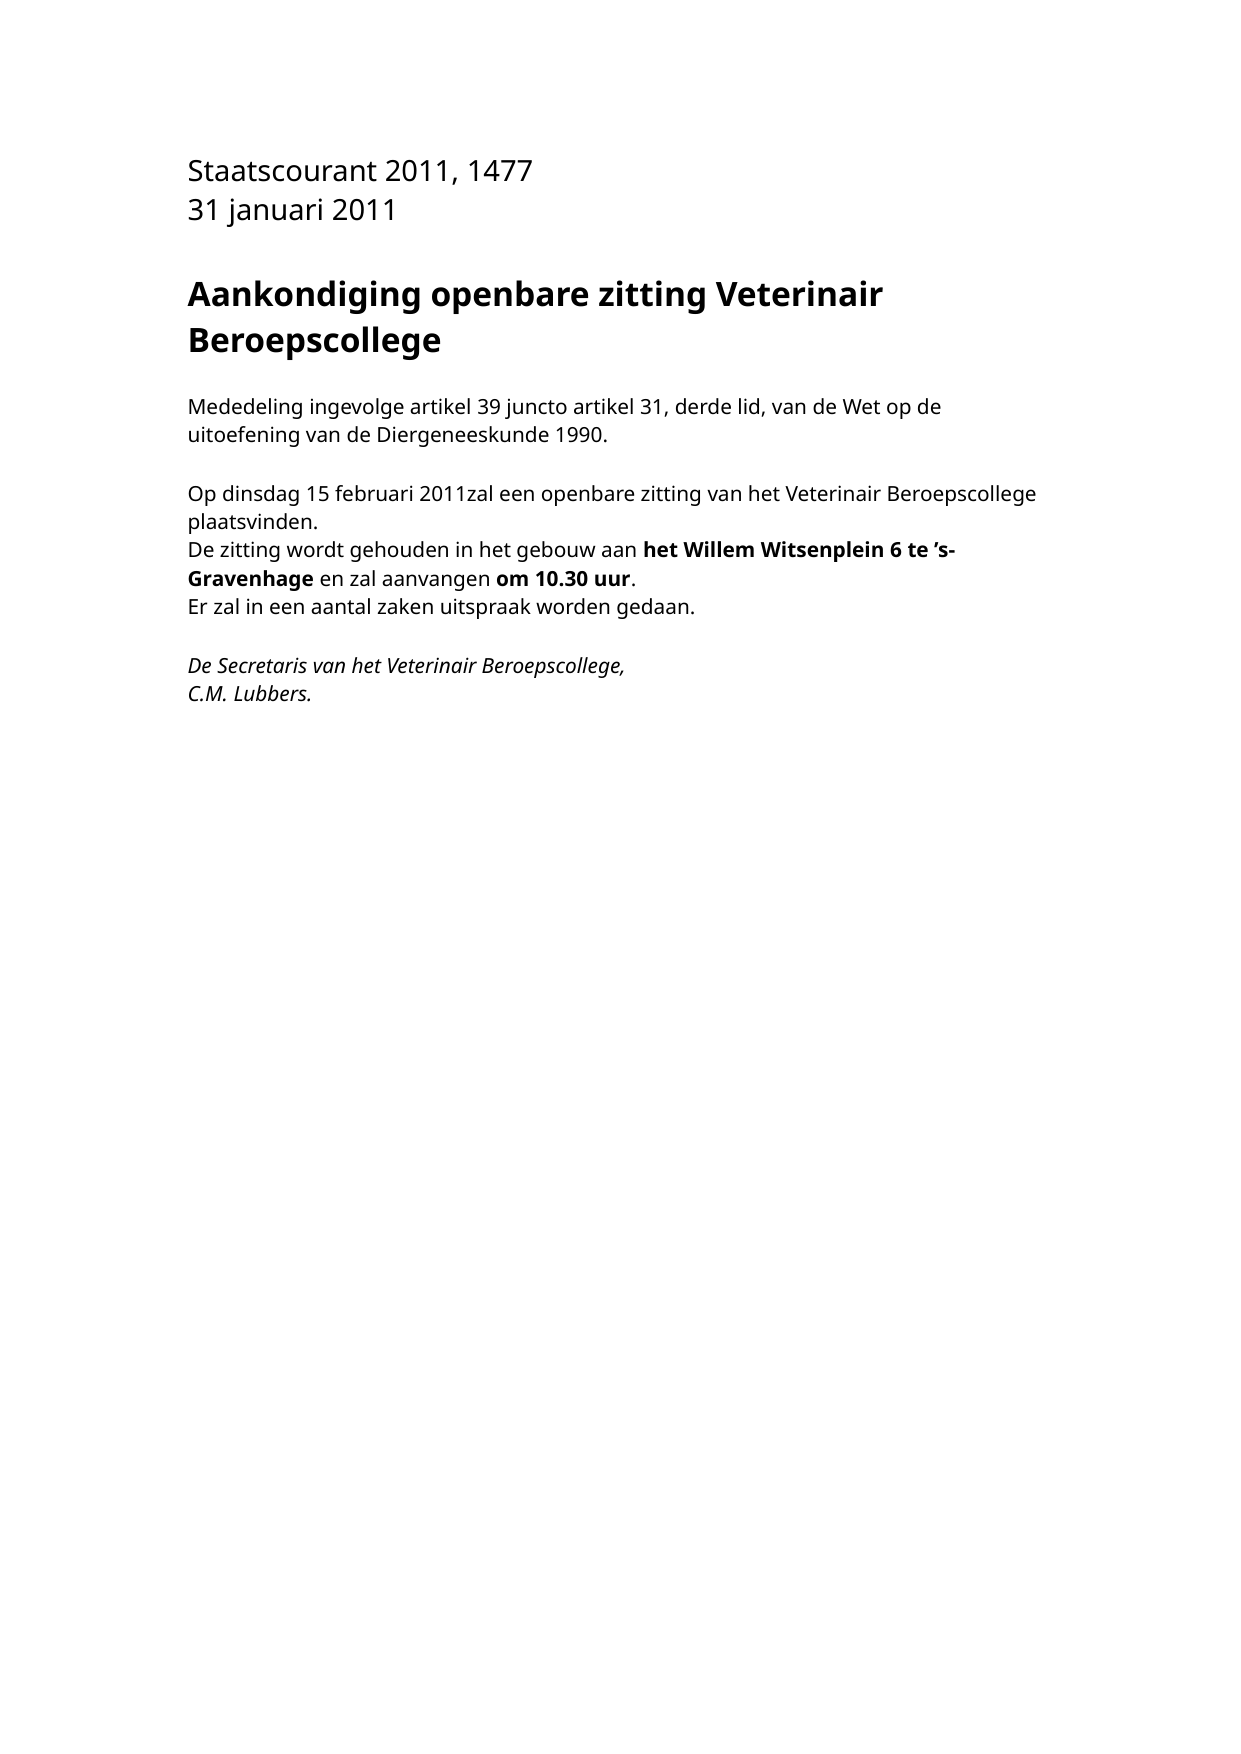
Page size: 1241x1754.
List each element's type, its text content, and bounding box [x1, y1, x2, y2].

text C.M. Lubbers. [187, 679, 1053, 708]
text De Secretaris van het Veterinair Beroepscollege, [187, 651, 1053, 679]
text Op dinsdag 15 februari 2011zal een openbare zitting van het Veterinair Beroepscollege plaatsvinden. [187, 479, 1053, 536]
text Mededeling ingevolge artikel 39 juncto artikel 31, derde lid, van de Wet op de uitoefening van de Diergeneeskunde 1990. [187, 392, 1053, 449]
text 31 januari 2011 [187, 190, 1053, 229]
text Staatscourant 2011, 1477 [187, 150, 1053, 190]
text Er zal in een aantal zaken uitspraak worden gedaan. [187, 592, 1053, 621]
subtitle Aankondiging openbare zitting Veterinair Beroepscollege [187, 271, 1053, 362]
text De zitting wordt gehouden in het gebouw aan het Willem Witsenplein 6 te ’s-Gravenhage en zal aanvangen om 10.30 uur. [187, 536, 1053, 592]
